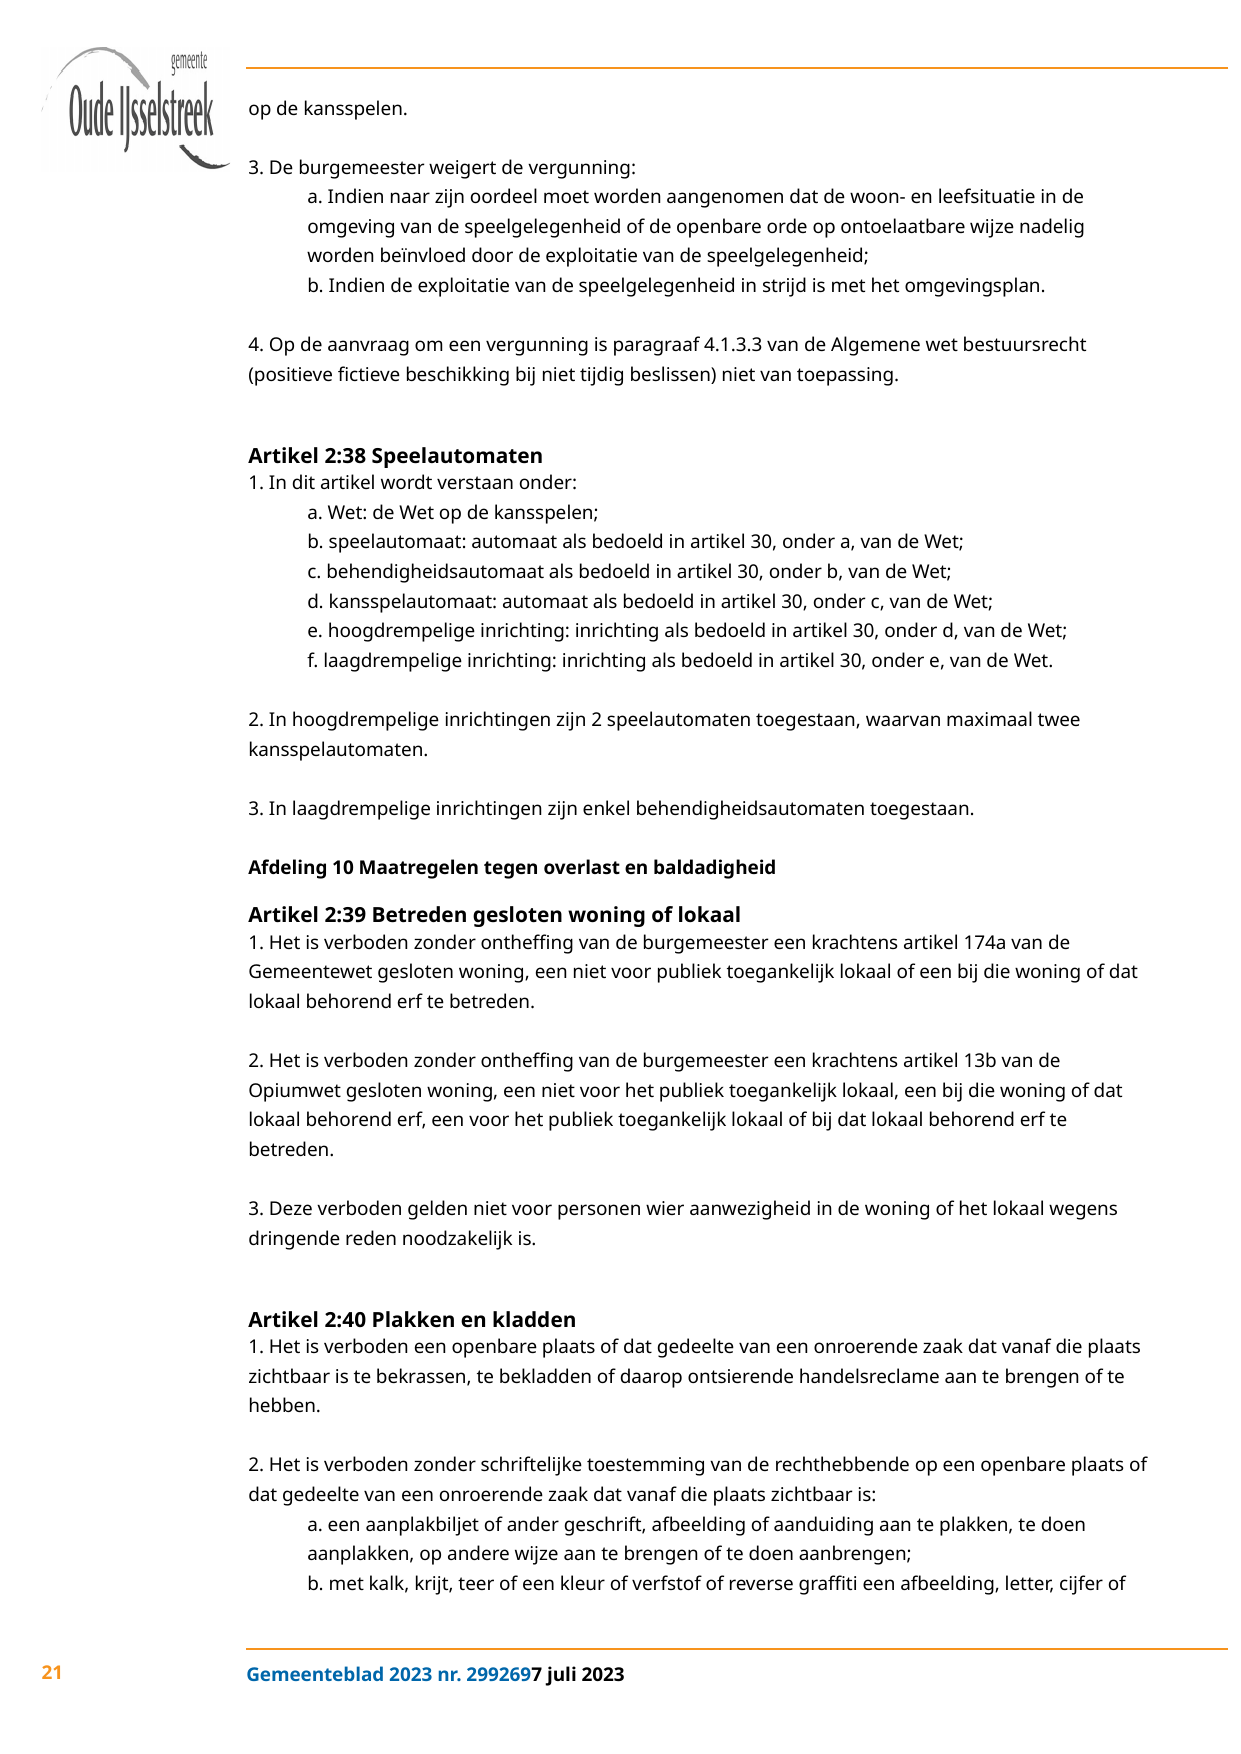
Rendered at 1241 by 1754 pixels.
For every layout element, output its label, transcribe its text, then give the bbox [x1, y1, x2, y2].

list a. een aanplakbiljet of ander geschrift, afbeelding of aanduiding aan te plakken, te doen aanplakken, op andere wijze aan te brengen of te doen aanbrengen; [248, 1511, 1152, 1566]
text 4. Op de aanvraag om een vergunning is paragraaf 4.1.3.3 van de Algemene wet bestuursrecht (positieve fictieve beschikking bij niet tijdig beslissen) niet van toepassing. [248, 331, 1152, 387]
text Afdeling 10 Maatregelen tegen overlast en baldadigheid [248, 854, 1152, 880]
text 3. In laagdrempelige inrichtingen zijn enkel behendigheidsautomaten toegestaan. [248, 795, 1152, 821]
list d. kansspelautomaat: automaat als bedoeld in artikel 30, onder c, van de Wet; [248, 588, 1152, 613]
text op de kansspelen. [248, 95, 1152, 121]
list a. Indien naar zijn oordeel moet worden aangenomen dat de woon- en leefsituatie in de omgeving van de speelgelegenheid of de openbare orde op ontoelaatbare wijze nadelig worden beïnvloed door de exploitatie van de speelgelegenheid; [248, 183, 1152, 268]
text 2. Het is verboden zonder ontheffing van de burgemeester een krachtens artikel 13b van de Opiumwet gesloten woning, een niet voor het publiek toegankelijk lokaal, een bij die woning of dat lokaal behorend erf, een voor het publiek toegankelijk lokaal of bij dat lokaal behorend erf te betreden. [248, 1047, 1152, 1162]
list a. Wet: de Wet op de kansspelen; [248, 499, 1152, 525]
list b. speelautomaat: automaat als bedoeld in artikel 30, onder a, van de Wet; [248, 529, 1152, 554]
picture [41, 47, 231, 172]
list e. hoogdrempelige inrichting: inrichting als bedoeld in artikel 30, onder d, van de Wet; [248, 617, 1152, 643]
list f. laagdrempelige inrichting: inrichting als bedoeld in artikel 30, onder e, van de Wet. [248, 647, 1152, 673]
text 1. Het is verboden een openbare plaats of dat gedeelte van een onroerende zaak dat vanaf die plaats zichtbaar is te bekrassen, te bekladden of daarop ontsierende handelsreclame aan te brengen of te hebben. [248, 1333, 1152, 1418]
text 1. In dit artikel wordt verstaan onder: [248, 469, 1152, 495]
list c. behendigheidsautomaat als bedoeld in artikel 30, onder b, van de Wet; [248, 558, 1152, 584]
text Artikel 2:38 Speelautomaten [248, 441, 1152, 469]
list b. Indien de exploitatie van de speelgelegenheid in strijd is met het omgevingsplan. [248, 272, 1152, 298]
text 1. Het is verboden zonder ontheffing van de burgemeester een krachtens artikel 174a van de Gemeentewet gesloten woning, een niet voor publiek toegankelijk lokaal of een bij die woning of dat lokaal behorend erf te betreden. [248, 929, 1152, 1014]
text 3. De burgemeester weigert de vergunning: [248, 154, 1152, 180]
text 3. Deze verboden gelden niet voor personen wier aanwezigheid in de woning of het lokaal wegens dringende reden noodzakelijk is. [248, 1195, 1152, 1251]
list b. met kalk, krijt, teer of een kleur of verfstof of reverse graffiti een afbeelding, letter, cijfer of [248, 1570, 1152, 1596]
text Artikel 2:40 Plakken en kladden [248, 1305, 1152, 1333]
text Artikel 2:39 Betreden gesloten woning of lokaal [248, 901, 1152, 929]
text 2. Het is verboden zonder schriftelijke toestemming van de rechthebbende op een openbare plaats of dat gedeelte van een onroerende zaak dat vanaf die plaats zichtbaar is: [248, 1452, 1152, 1507]
text 2. In hoogdrempelige inrichtingen zijn 2 speelautomaten toegestaan, waarvan maximaal twee kansspelautomaten. [248, 706, 1152, 761]
